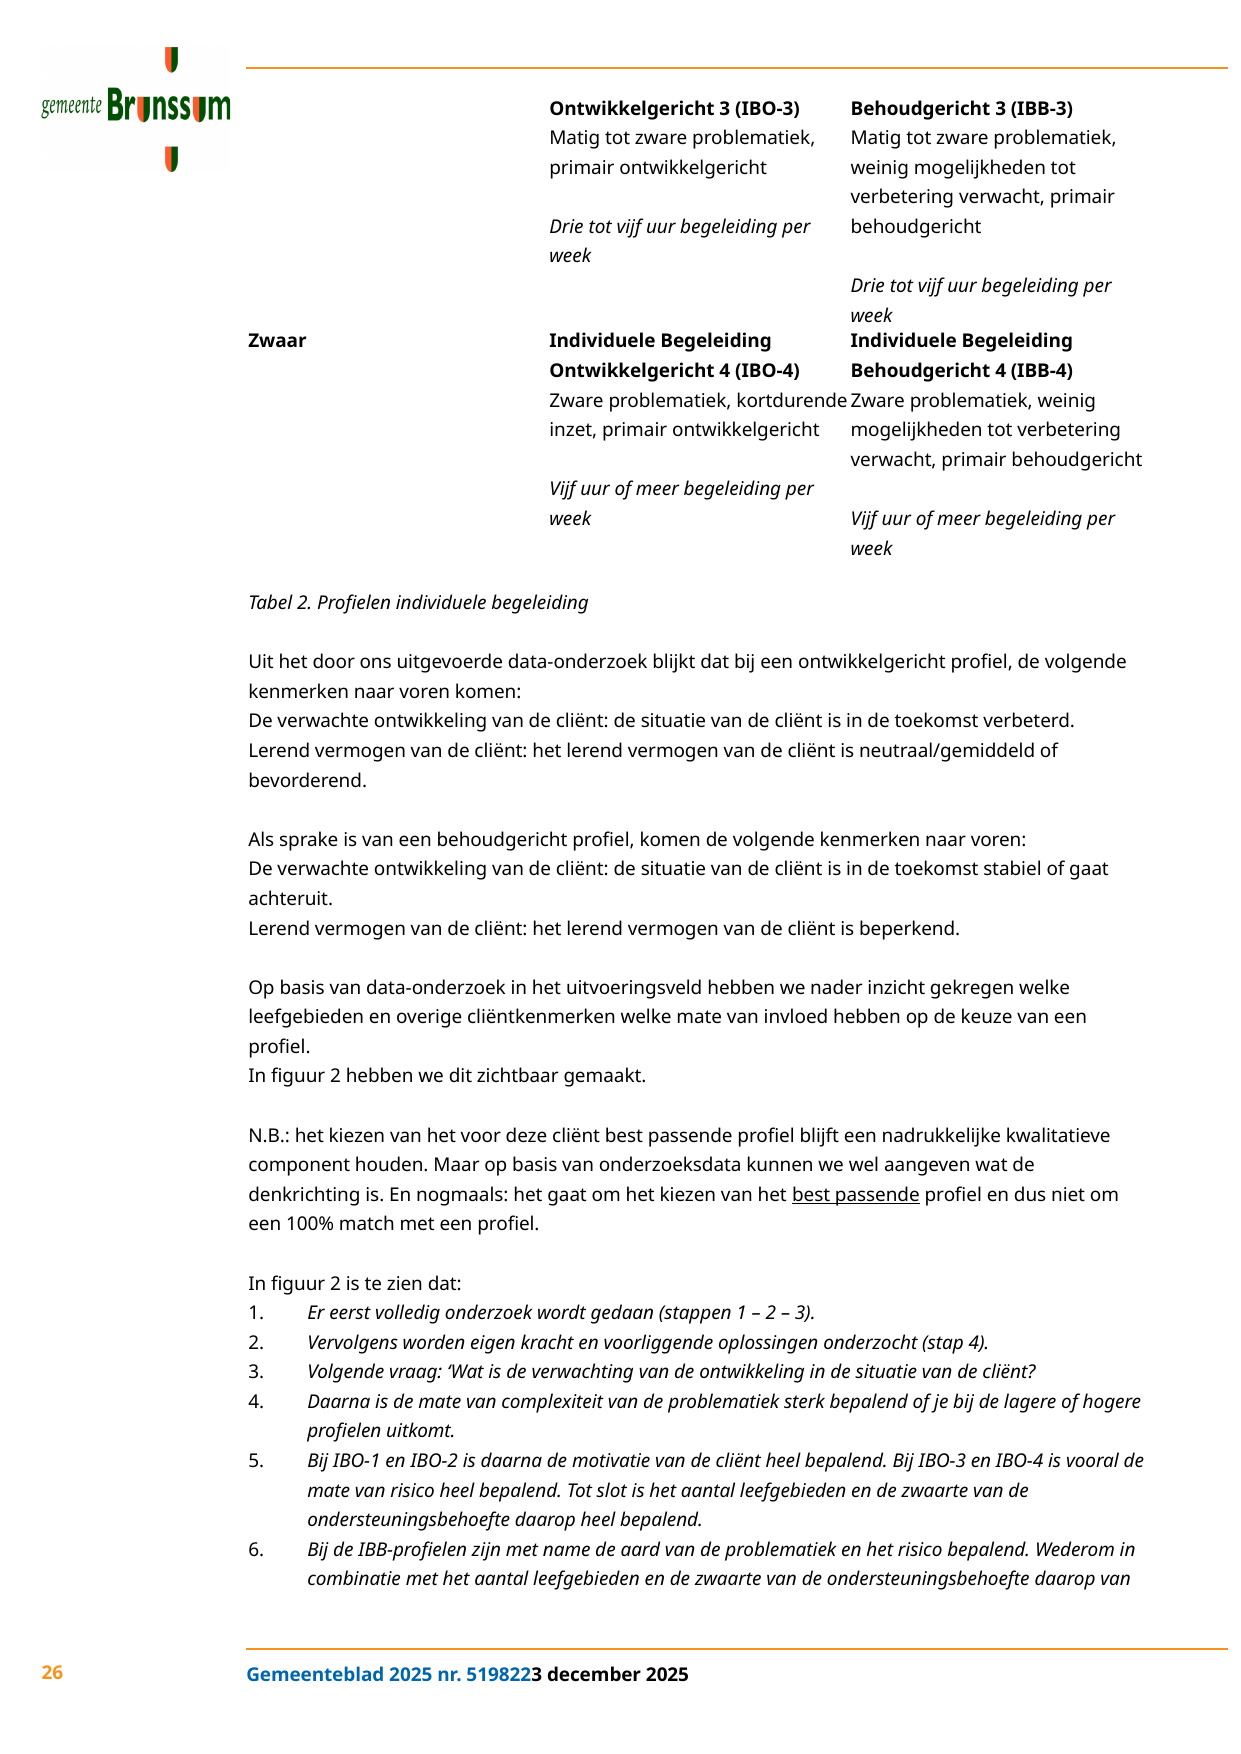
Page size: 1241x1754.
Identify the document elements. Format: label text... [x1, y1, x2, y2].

text Lerend vermogen van de cliënt: het lerend vermogen van de cliënt is beperkend. [248, 915, 1152, 941]
text Op basis van data-onderzoek in het uitvoeringsveld hebben we nader inzicht gekregen welke leefgebieden en overige cliëntkenmerken welke mate van invloed hebben op de keuze van een profiel. [248, 974, 1152, 1059]
table_cell Zwaar [248, 328, 549, 560]
table_cell [248, 95, 549, 328]
text In figuur 2 is te zien dat: [248, 1270, 1152, 1296]
text Tabel 2. Profielen individuele begeleiding [248, 589, 1152, 615]
text De verwachte ontwikkeling van de cliënt: de situatie van de cliënt is in de toekomst verbeterd. [248, 708, 1152, 733]
table_cell Ontwikkelgericht 3 (IBO-3) Matig tot zware problematiek, primair ontwikkelgericht Drie tot vijf uur begeleiding per week [549, 95, 850, 328]
picture [41, 47, 231, 172]
text In figuur 2 hebben we dit zichtbaar gemaakt. [248, 1063, 1152, 1088]
list Bij de IBB-profielen zijn met name de aard van de problematiek en het risico bepalend. Wederom in combinatie met het aantal leefgebieden en de zwaarte van de ondersteuningsbehoefte daarop van [248, 1536, 1152, 1591]
table_cell [850, 560, 1152, 586]
table_cell Behoudgericht 3 (IBB-3) Matig tot zware problematiek, weinig mogelijkheden tot verbetering verwacht, primair behoudgericht Drie tot vijf uur begeleiding per week [850, 95, 1152, 328]
list Volgende vraag: ‘Wat is de verwachting van de ontwikkeling in de situatie van de cliënt? [248, 1358, 1152, 1384]
list Bij IBO-1 en IBO-2 is daarna de motivatie van de cliënt heel bepalend. Bij IBO-3 en IBO-4 is vooral de mate van risico heel bepalend. Tot slot is het aantal leefgebieden en de zwaarte van de ondersteuningsbehoefte daarop heel bepalend. [248, 1447, 1152, 1532]
text Als sprake is van een behoudgericht profiel, komen de volgende kenmerken naar voren: [248, 826, 1152, 852]
text Lerend vermogen van de cliënt: het lerend vermogen van de cliënt is neutraal/gemiddeld of bevorderend. [248, 737, 1152, 793]
table_cell Individuele Begeleiding Behoudgericht 4 (IBB-4) Zware problematiek, weinig mogelijkheden tot verbetering verwacht, primair behoudgericht Vijf uur of meer begeleiding per week [850, 328, 1152, 560]
text N.B.: het kiezen van het voor deze cliënt best passende profiel blijft een nadrukkelijke kwalitatieve component houden. Maar op basis van onderzoeksdata kunnen we wel aangeven wat de denkrichting is. En nogmaals: het gaat om het kiezen van het best passende profiel en dus niet om een 100% match met een profiel. [248, 1122, 1152, 1236]
list Vervolgens worden eigen kracht en voorliggende oplossingen onderzocht (stap 4). [248, 1329, 1152, 1355]
text De verwachte ontwikkeling van de cliënt: de situatie van de cliënt is in de toekomst stabiel of gaat achteruit. [248, 856, 1152, 911]
table_cell [248, 560, 549, 586]
text Uit het door ons uitgevoerde data-onderzoek blijkt dat bij een ontwikkelgericht profiel, de volgende kenmerken naar voren komen: [248, 648, 1152, 704]
list Daarna is de mate van complexiteit van de problematiek sterk bepalend of je bij de lagere of hogere profielen uitkomt. [248, 1388, 1152, 1443]
list Er eerst volledig onderzoek wordt gedaan (stappen 1 – 2 – 3). [248, 1299, 1152, 1325]
table_cell [549, 560, 850, 586]
table_cell Individuele Begeleiding Ontwikkelgericht 4 (IBO-4) Zware problematiek, kortdurende inzet, primair ontwikkelgericht Vijf uur of meer begeleiding per week [549, 328, 850, 560]
